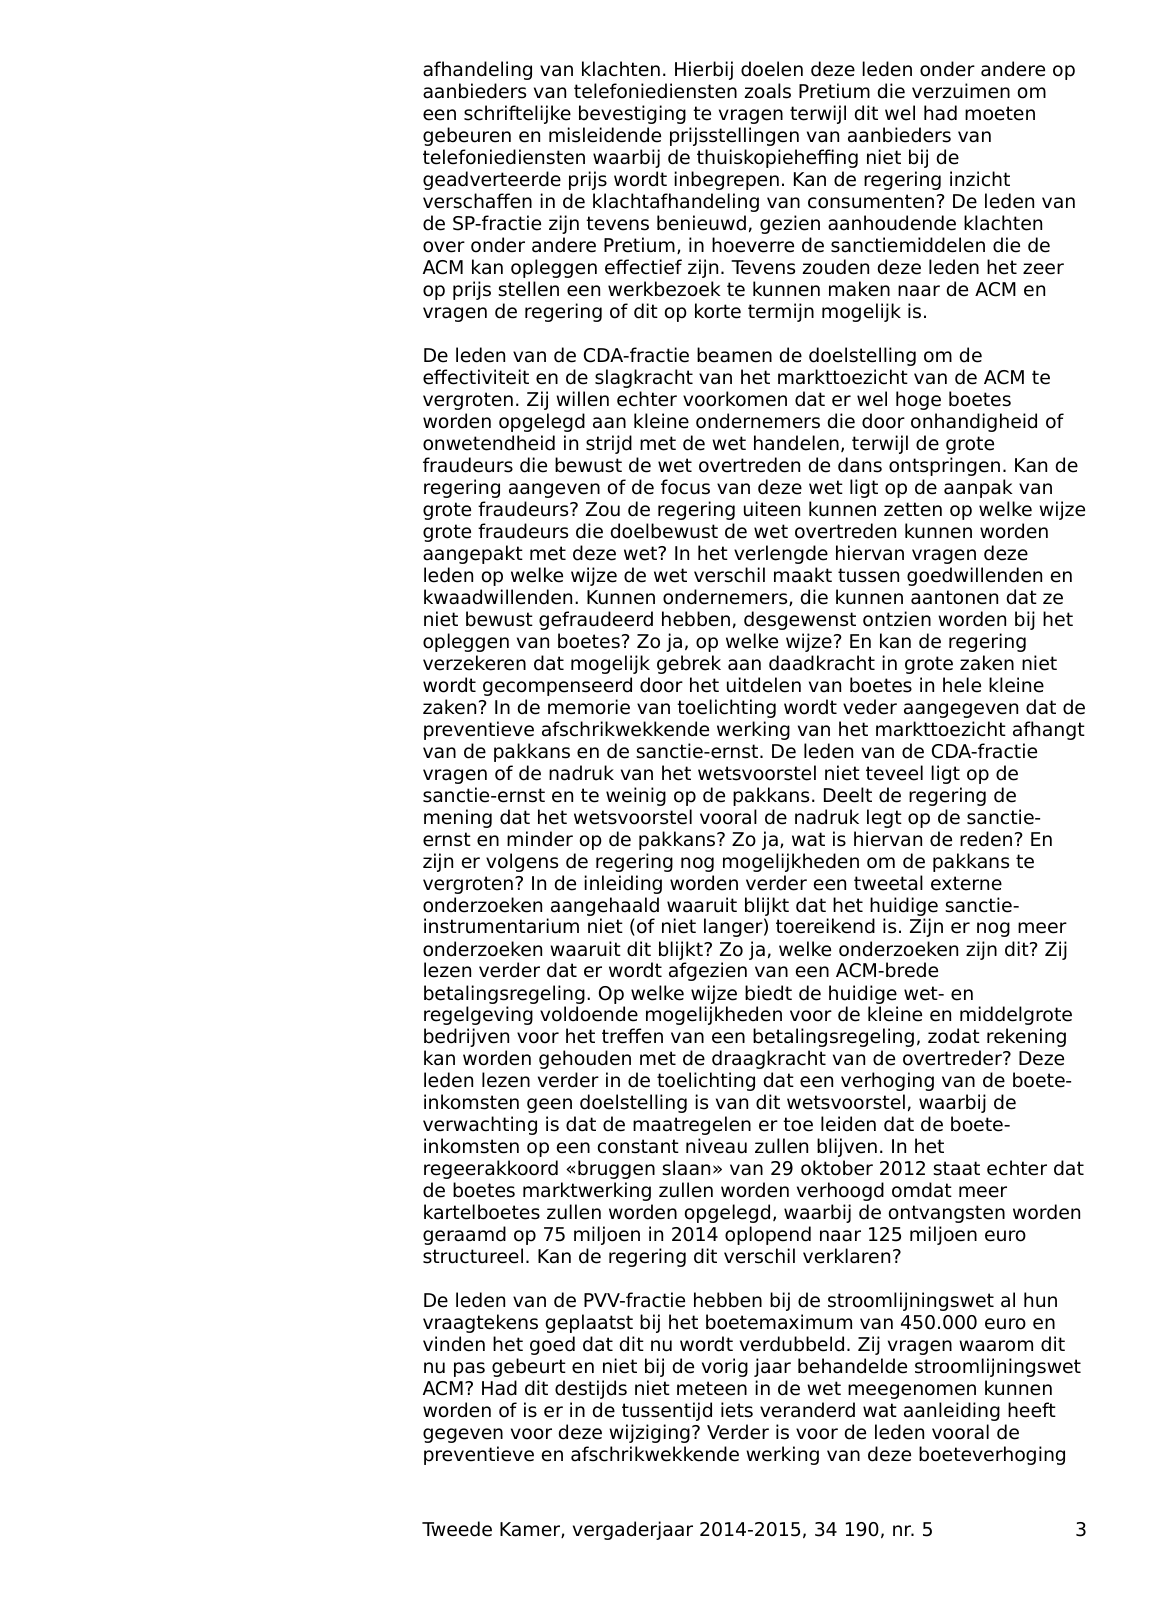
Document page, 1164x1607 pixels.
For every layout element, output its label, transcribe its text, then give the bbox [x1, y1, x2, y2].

text De leden van de CDA-fractie beamen de doelstelling om de effectiviteit en de slagkracht van het markttoezicht van de ACM te vergroten. Zij willen echter voorkomen dat er wel hoge boetes worden opgelegd aan kleine ondernemers die door onhandigheid of onwetendheid in strijd met de wet handelen, terwijl de grote fraudeurs die bewust de wet overtreden de dans ontspringen. Kan de regering aangeven of de focus van deze wet ligt op de aanpak van grote fraudeurs? Zou de regering uiteen kunnen zetten op welke wijze grote fraudeurs die doelbewust de wet overtreden kunnen worden aangepakt met deze wet? In het verlengde hiervan vragen deze leden op welke wijze de wet verschil maakt tussen goedwillenden en kwaadwillenden. Kunnen ondernemers, die kunnen aantonen dat ze niet bewust gefraudeerd hebben, desgewenst ontzien worden bij het opleggen van boetes? Zo ja, op welke wijze? En kan de regering verzekeren dat mogelijk gebrek aan daadkracht in grote zaken niet wordt gecompenseerd door het uitdelen van boetes in hele kleine zaken? In de memorie van toelichting wordt veder aangegeven dat de preventieve afschrikwekkende werking van het markttoezicht afhangt van de pakkans en de sanctie-ernst. De leden van de CDA-fractie vragen of de nadruk van het wetsvoorstel niet teveel ligt op de sanctie-ernst en te weinig op de pakkans. Deelt de regering de mening dat het wetsvoorstel vooral de nadruk legt op de sanctie-ernst en minder op de pakkans? Zo ja, wat is hiervan de reden? En zijn er volgens de regering nog mogelijkheden om de pakkans te vergroten? In de inleiding worden verder een tweetal externe onderzoeken aangehaald waaruit blijkt dat het huidige sanctie-instrumentarium niet (of niet langer) toereikend is. Zijn er nog meer onderzoeken waaruit dit blijkt? Zo ja, welke onderzoeken zijn dit? Zij lezen verder dat er wordt afgezien van een ACM-brede betalingsregeling. Op welke wijze biedt de huidige wet- en regelgeving voldoende mogelijkheden voor de kleine en middelgrote bedrijven voor het treffen van een betalingsregeling, zodat rekening kan worden gehouden met de draagkracht van de overtreder? Deze leden lezen verder in de toelichting dat een verhoging van de boete-inkomsten geen doelstelling is van dit wetsvoorstel, waarbij de verwachting is dat de maatregelen er toe leiden dat de boete-inkomsten op een constant niveau zullen blijven. In het regeerakkoord «bruggen slaan» van 29 oktober 2012 staat echter dat de boetes marktwerking zullen worden verhoogd omdat meer kartelboetes zullen worden opgelegd, waarbij de ontvangsten worden geraamd op 75 miljoen in 2014 oplopend naar 125 miljoen euro structureel. Kan de regering dit verschil verklaren? [422, 345, 1087, 1268]
text afhandeling van klachten. Hierbij doelen deze leden onder andere op aanbieders van telefoniediensten zoals Pretium die verzuimen om een schriftelijke bevestiging te vragen terwijl dit wel had moeten gebeuren en misleidende prijsstellingen van aanbieders van telefoniediensten waarbij de thuiskopieheffing niet bij de geadverteerde prijs wordt inbegrepen. Kan de regering inzicht verschaffen in de klachtafhandeling van consumenten? De leden van de SP-fractie zijn tevens benieuwd, gezien aanhoudende klachten over onder andere Pretium, in hoeverre de sanctiemiddelen die de ACM kan opleggen effectief zijn. Tevens zouden deze leden het zeer op prijs stellen een werkbezoek te kunnen maken naar de ACM en vragen de regering of dit op korte termijn mogelijk is. [422, 59, 1087, 323]
text De leden van de PVV-fractie hebben bij de stroomlijningswet al hun vraagtekens geplaatst bij het boetemaximum van 450.000 euro en vinden het goed dat dit nu wordt verdubbeld. Zij vragen waarom dit nu pas gebeurt en niet bij de vorig jaar behandelde stroomlijningswet ACM? Had dit destijds niet meteen in de wet meegenomen kunnen worden of is er in de tussentijd iets veranderd wat aanleiding heeft gegeven voor deze wijziging? Verder is voor de leden vooral de preventieve en afschrikwekkende werking van deze boeteverhoging [422, 1290, 1087, 1466]
